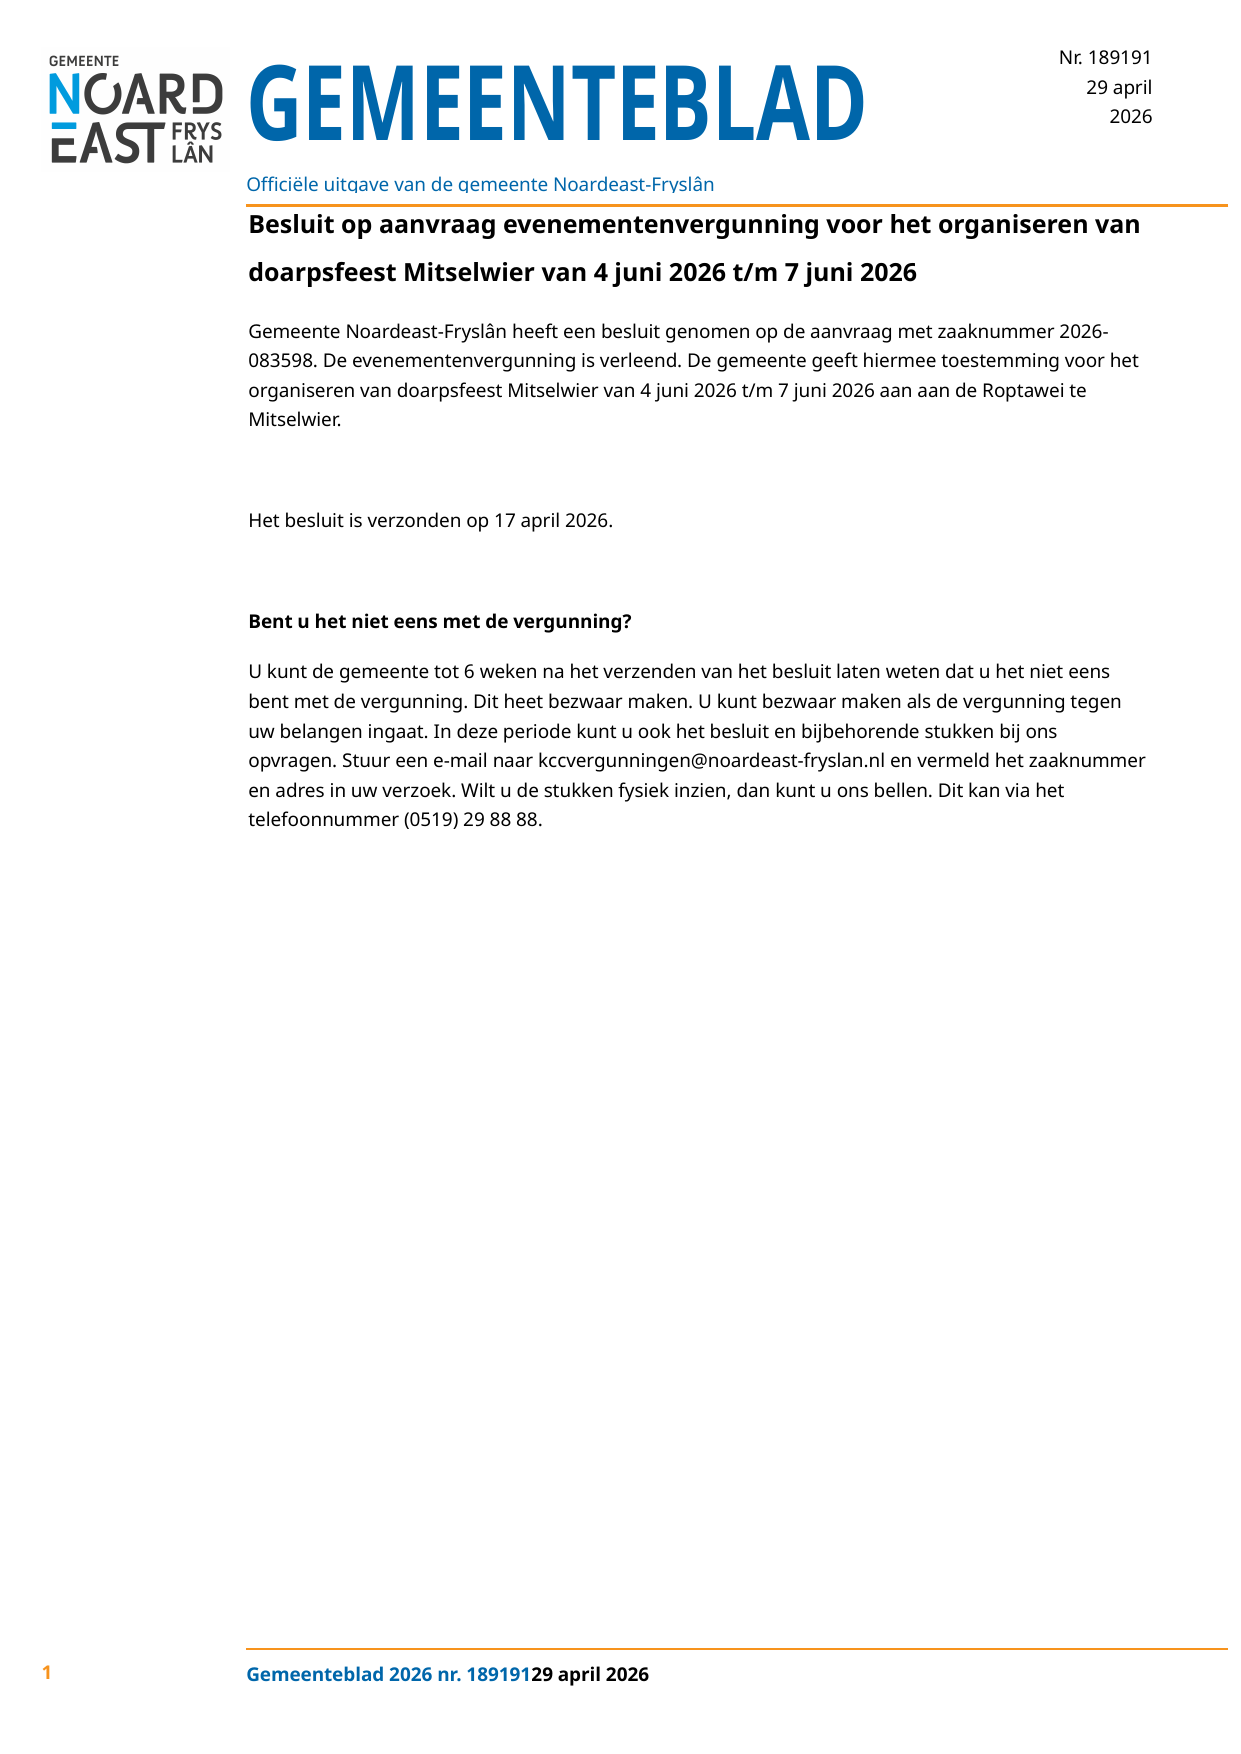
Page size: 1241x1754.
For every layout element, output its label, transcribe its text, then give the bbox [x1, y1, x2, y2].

text Het besluit is verzonden op 17 april 2026. [248, 507, 1152, 533]
text Gemeente Noardeast-Fryslân heeft een besluit genomen op de aanvraag met zaaknummer 2026-083598. De evenementenvergunning is verleend. De gemeente geeft hiermee toestemming voor het organiseren van doarpsfeest Mitselwier van 4 juni 2026 t/m 7 juni 2026 aan aan de Roptawei te Mitselwier. [248, 318, 1152, 432]
text U kunt de gemeente tot 6 weken na het verzenden van het besluit laten weten dat u het niet eens bent met de vergunning. Dit heet bezwaar maken. U kunt bezwaar maken als de vergunning tegen uw belangen ingaat. In deze periode kunt u ook het besluit en bijbehorende stukken bij ons opvragen. Stuur een e-mail naar kccvergunningen@noardeast-fryslan.nl en vermeld het zaaknummer en adres in uw verzoek. Wilt u de stukken fysiek inzien, dan kunt u ons bellen. Dit kan via het telefoonnummer (0519) 29 88 88. [248, 659, 1152, 832]
text Besluit op aanvraag evenementenvergunning voor het organiseren van doarpsfeest Mitselwier van 4 juni 2026 t/m 7 juni 2026 [248, 207, 1152, 288]
picture [41, 47, 231, 172]
text Bent u het niet eens met de vergunning? [248, 608, 1152, 634]
